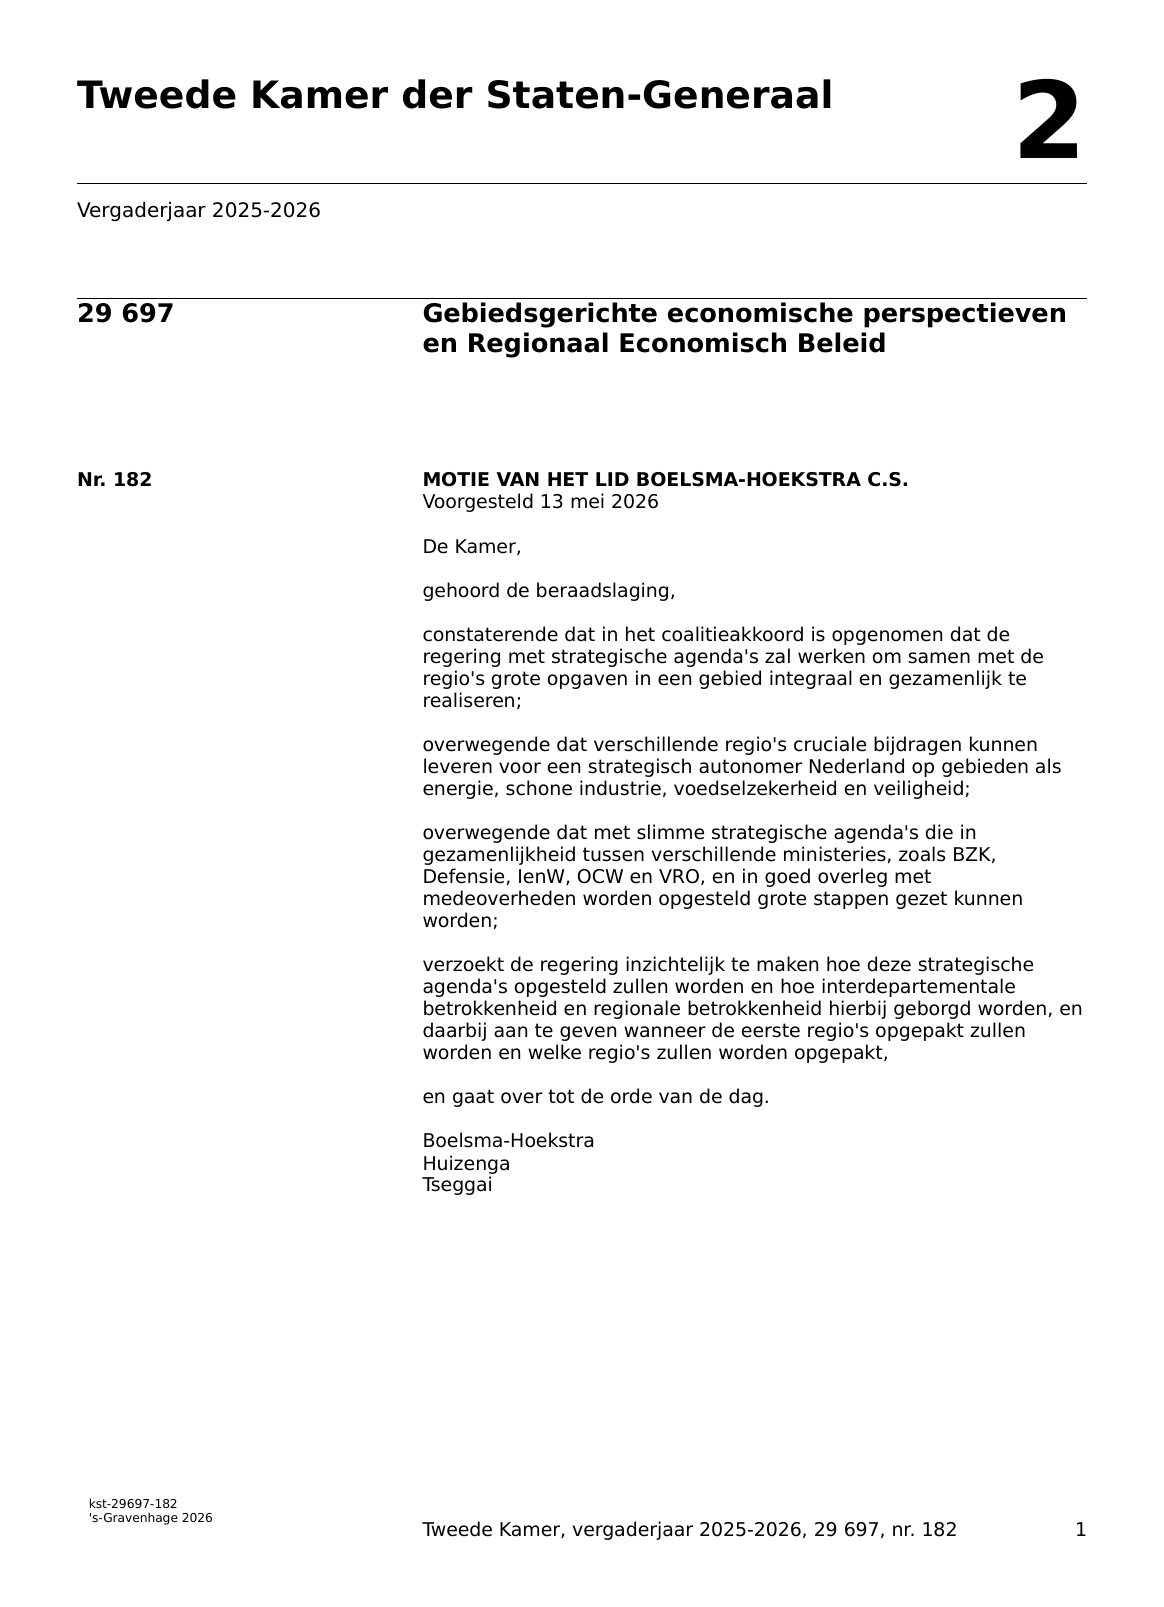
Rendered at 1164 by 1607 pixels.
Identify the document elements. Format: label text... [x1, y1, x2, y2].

text Tseggai [422, 1174, 1087, 1196]
table_header Tweede Kamer der Staten-Generaal [77, 59, 886, 183]
table_header 2 [886, 59, 1087, 183]
text kst-29697-182 [88, 1497, 323, 1511]
text 's-Gravenhage 2026 [88, 1511, 323, 1525]
text Voorgesteld 13 mei 2026 [422, 491, 1087, 513]
text Huizenga [422, 1152, 1087, 1174]
subtitle Nr. 182 MOTIE VAN HET LID BOELSMA-HOEKSTRA C.S. [77, 469, 1087, 491]
text overwegende dat met slimme strategische agenda's die in gezamenlijkheid tussen verschillende ministeries, zoals BZK, Defensie, IenW, OCW en VRO, en in goed overleg met medeoverheden worden opgesteld grote stappen gezet kunnen worden; [422, 822, 1087, 932]
text constaterende dat in het coalitieakkoord is opgenomen dat de regering met strategische agenda's zal werken om samen met de regio's grote opgaven in een gebied integraal en gezamenlijk te realiseren; [422, 624, 1087, 712]
text en gaat over tot de orde van de dag. [422, 1086, 1087, 1108]
text verzoekt de regering inzichtelijk te maken hoe deze strategische agenda's opgesteld zullen worden en hoe interdepartementale betrokkenheid en regionale betrokkenheid hierbij geborgd worden, en daarbij aan te geven wanneer de eerste regio's opgepakt zullen worden en welke regio's zullen worden opgepakt, [422, 954, 1087, 1064]
text gehoord de beraadslaging, [422, 580, 1087, 602]
table_cell Vergaderjaar 2025-2026 [77, 184, 1087, 298]
text overwegende dat verschillende regio's cruciale bijdragen kunnen leveren voor een strategisch autonomer Nederland op gebieden als energie, schone industrie, voedselzekerheid en veiligheid; [422, 734, 1087, 800]
subtitle 29 697 Gebiedsgerichte economische perspectieven en Regionaal Economisch Beleid [77, 299, 1087, 358]
text De Kamer, [422, 536, 1087, 557]
text Boelsma-Hoekstra [422, 1130, 1087, 1152]
